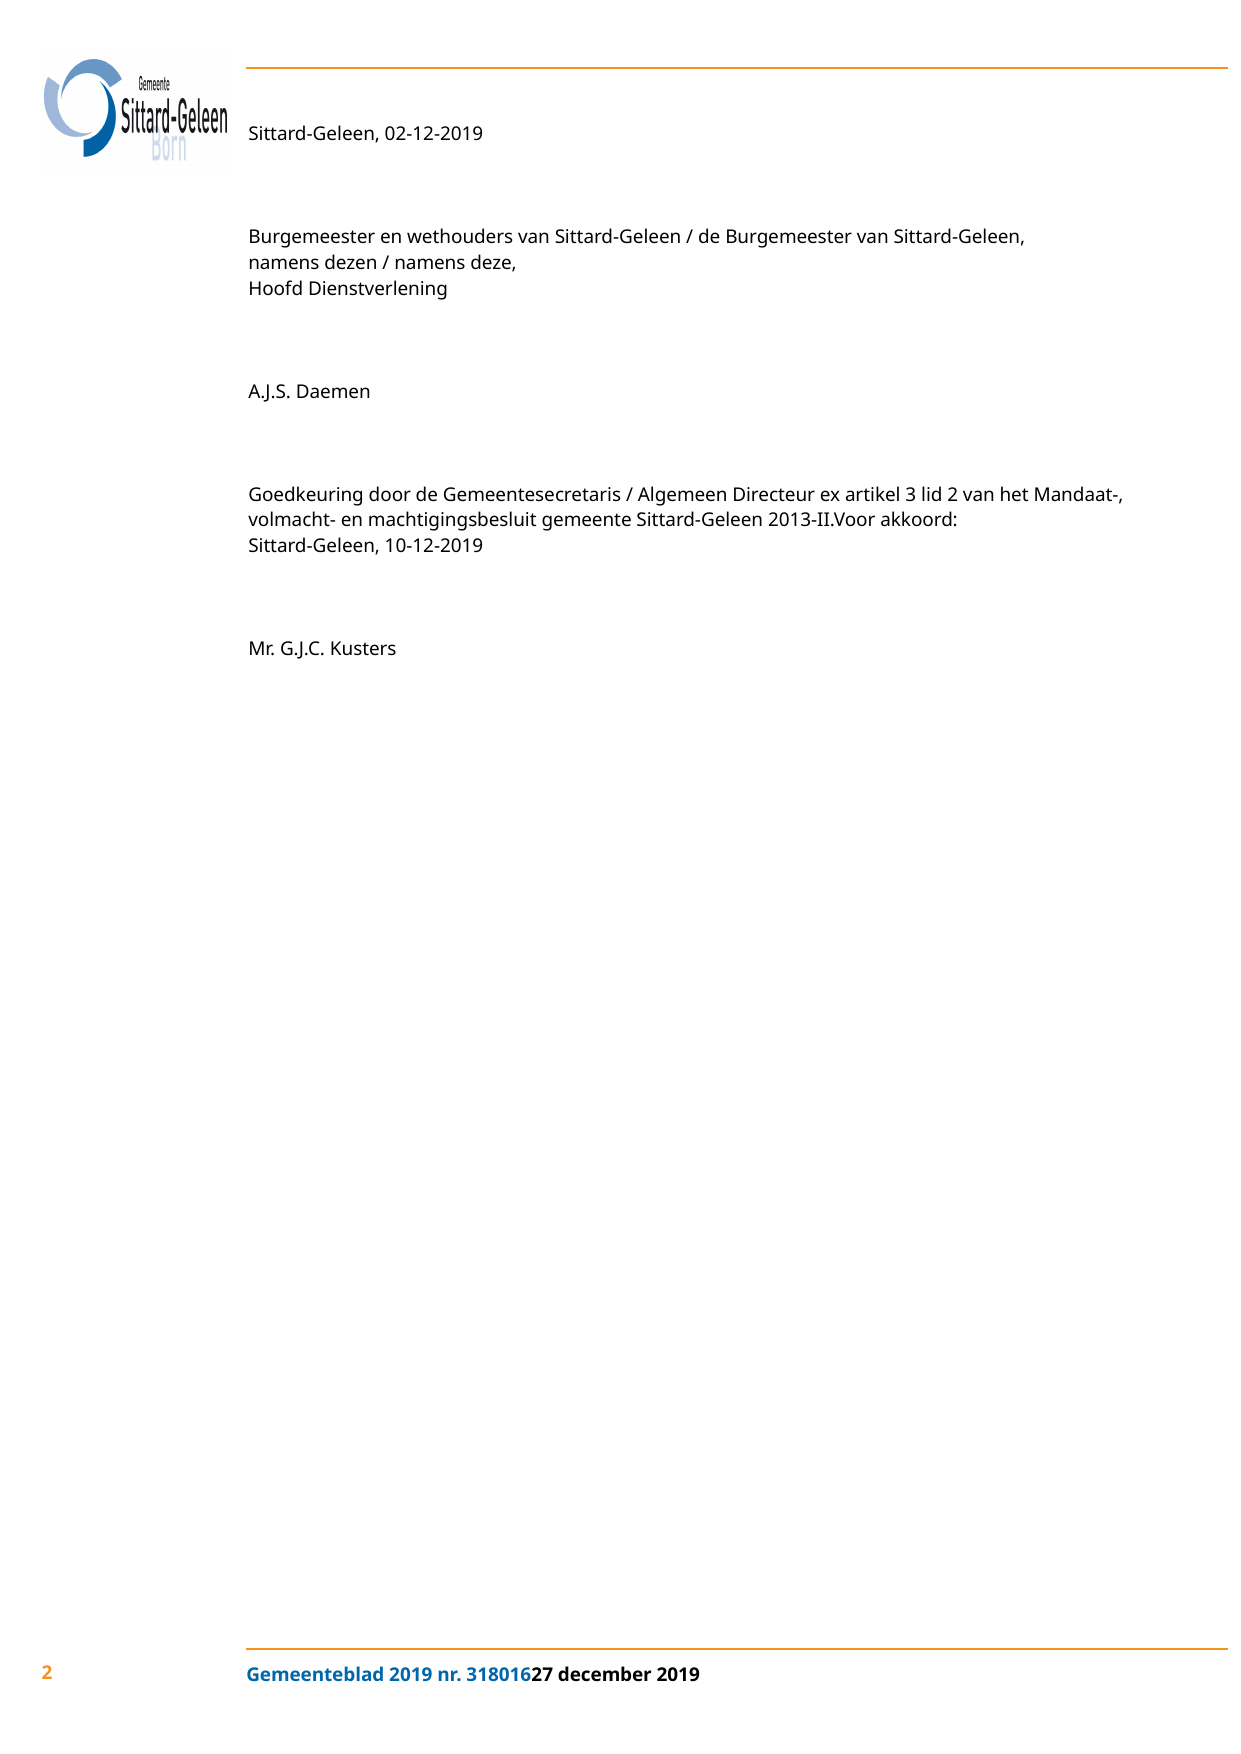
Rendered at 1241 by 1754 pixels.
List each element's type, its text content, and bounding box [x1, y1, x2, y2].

text A.J.S. Daemen [248, 378, 1152, 403]
text Mr. G.J.C. Kusters [248, 635, 1152, 661]
text Burgemeester en wethouders van Sittard-Geleen / de Burgemeester van Sittard-Geleen, [248, 223, 1152, 249]
picture [41, 47, 231, 172]
text Sittard-Geleen, 02-12-2019 [248, 121, 1152, 146]
text Goedkeuring door de Gemeentesecretaris / Algemeen Directeur ex artikel 3 lid 2 van het Mandaat-, volmacht- en machtigingsbesluit gemeente Sittard-Geleen 2013-II.Voor akkoord: [248, 481, 1152, 532]
text Sittard-Geleen, 10-12-2019 [248, 532, 1152, 558]
text namens dezen / namens deze, [248, 249, 1152, 275]
text Hoofd Dienstverlening [248, 275, 1152, 301]
